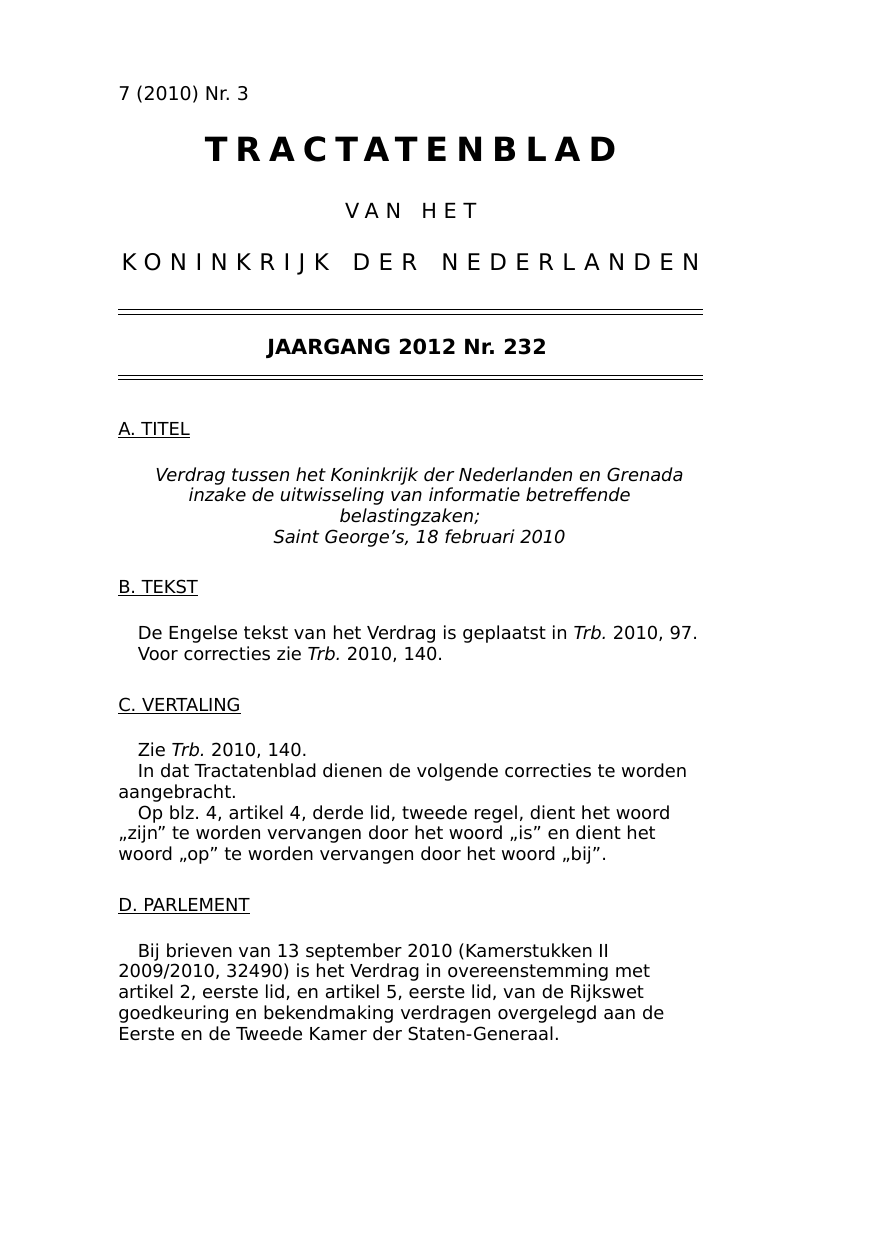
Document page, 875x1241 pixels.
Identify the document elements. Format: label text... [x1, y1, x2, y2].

text Zie Trb. 2010, 140. [118, 740, 703, 761]
subtitle B. TEKST [118, 577, 703, 598]
text Voor correcties zie Trb. 2010, 140. [118, 644, 703, 664]
text KONINKRIJK DER NEDERLANDEN [118, 249, 703, 276]
text JAARGANG 2012 Nr. 232 [118, 335, 703, 359]
text Saint George’s, 18 februari 2010 [118, 527, 703, 547]
text TRACTATENBLAD [118, 130, 703, 169]
text 7 (2010) Nr. 3 [118, 83, 703, 105]
text VAN HET [118, 199, 703, 223]
subtitle D. PARLEMENT [118, 895, 703, 915]
text Op blz. 4, artikel 4, derde lid, tweede regel, dient het woord „zijn” te worden vervangen door het woord „is” en dient het woord „op” te worden vervangen door het woord „bij”. [118, 802, 703, 865]
subtitle A. TITEL [118, 419, 703, 439]
text De Engelse tekst van het Verdrag is geplaatst in Trb. 2010, 97. [118, 623, 703, 644]
subtitle C. VERTALING [118, 694, 703, 715]
text Bij brieven van 13 september 2010 (Kamerstukken II 2009/2010, 32490) is het Verdrag in overeenstemming met artikel 2, eerste lid, en artikel 5, eerste lid, van de Rijkswet goedkeuring en bekendmaking verdragen overgelegd aan de Eerste en de Tweede Kamer der Staten-Generaal. [118, 940, 703, 1044]
text In dat Tractatenblad dienen de volgende correcties te worden aangebracht. [118, 761, 703, 802]
text Verdrag tussen het Koninkrijk der Nederlanden en Grenada inzake de uitwisseling van informatie betreffende belastingzaken; [118, 464, 703, 527]
